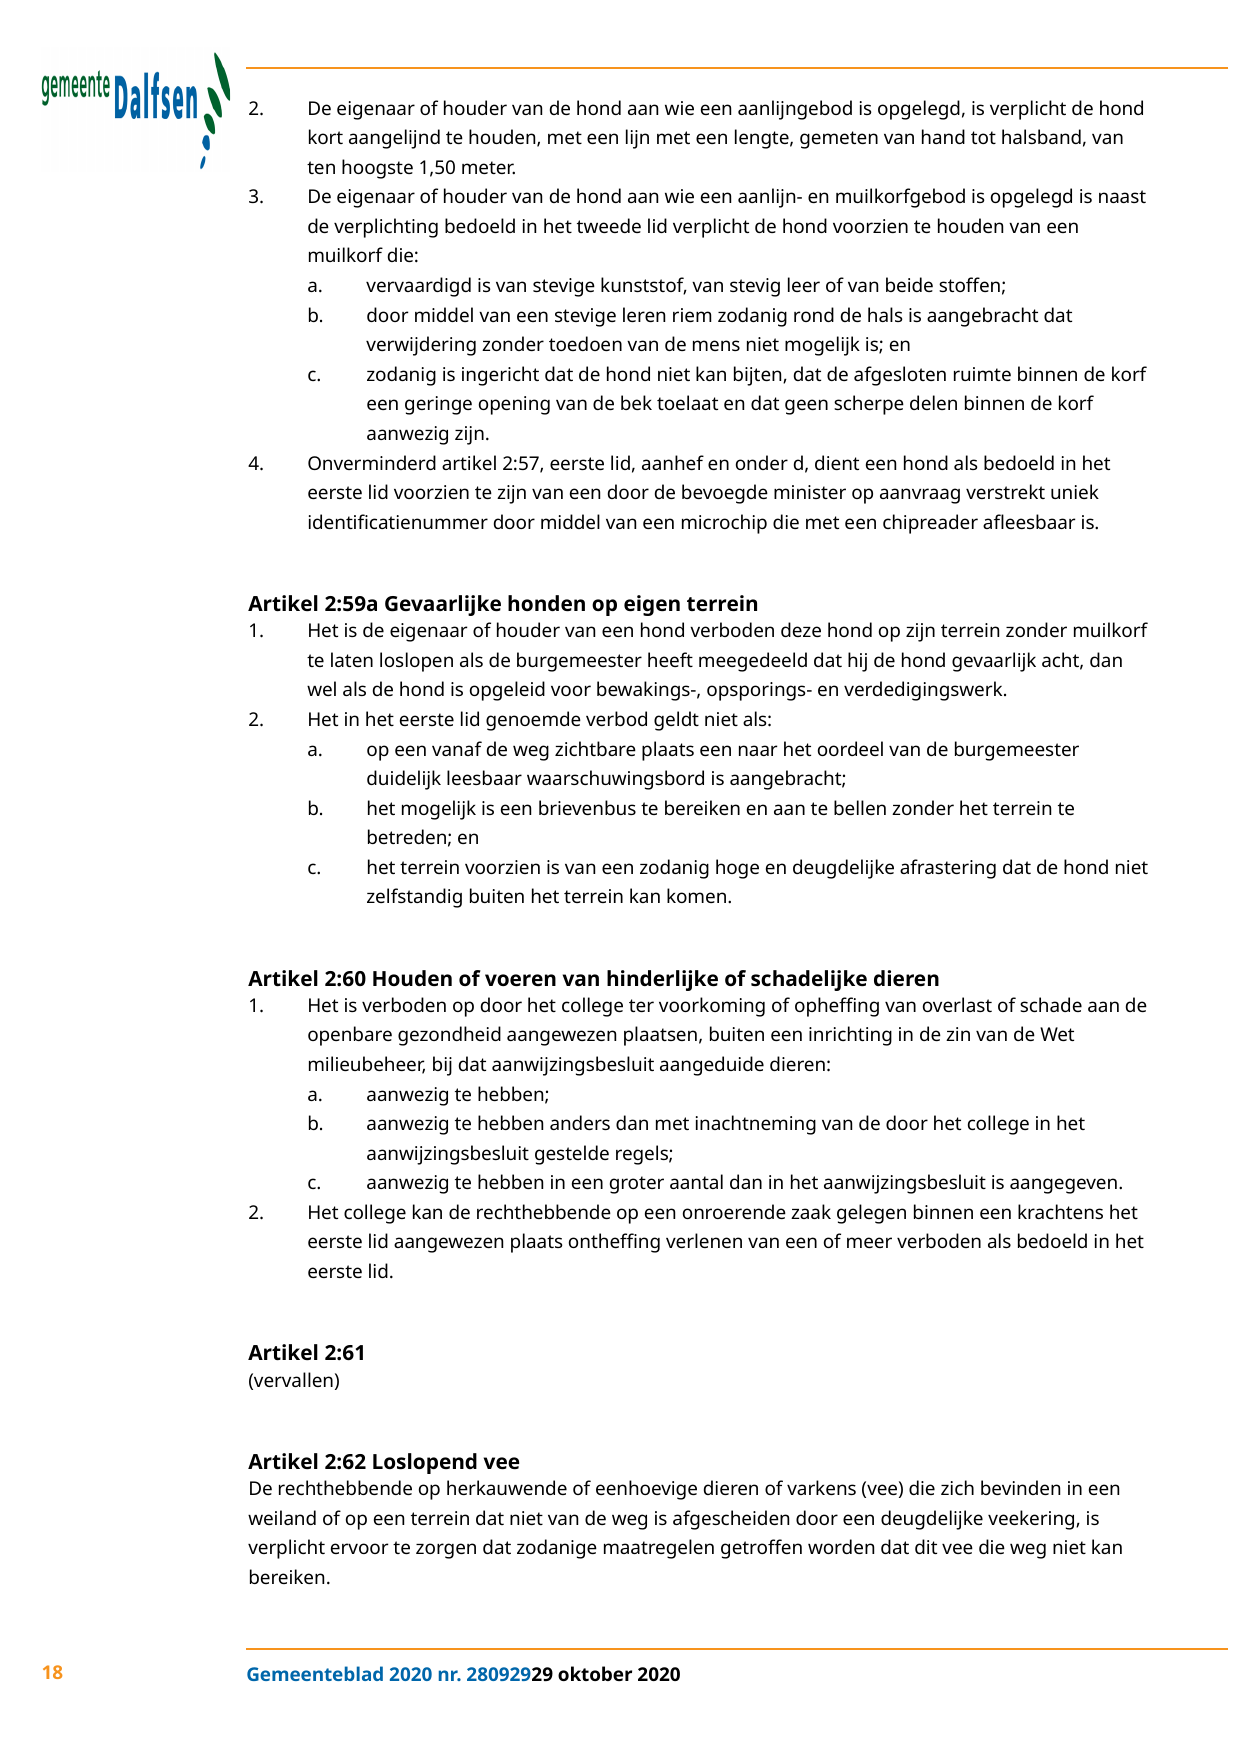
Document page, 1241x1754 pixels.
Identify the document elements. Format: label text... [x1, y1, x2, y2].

list De eigenaar of houder van de hond aan wie een aanlijngebod is opgelegd, is verplicht de hond kort aangelijnd te houden, met een lijn met een lengte, gemeten van hand tot halsband, van ten hoogste 1,50 meter. [248, 95, 1152, 180]
list vervaardigd is van stevige kunststof, van stevig leer of van beide stoffen; [307, 272, 1152, 298]
list het mogelijk is een brievenbus te bereiken en aan te bellen zonder het terrein te betreden; en [307, 795, 1152, 850]
list aanwezig te hebben in een groter aantal dan in het aanwijzingsbesluit is aangegeven. [307, 1169, 1152, 1195]
picture [41, 47, 231, 172]
list zodanig is ingericht dat de hond niet kan bijten, dat de afgesloten ruimte binnen de korf een geringe opening van de bek toelaat en dat geen scherpe delen binnen de korf aanwezig zijn. [307, 361, 1152, 446]
list het terrein voorzien is van een zodanig hoge en deugdelijke afrastering dat de hond niet zelfstandig buiten het terrein kan komen. [307, 854, 1152, 909]
list Het is verboden op door het college ter voorkoming of opheffing van overlast of schade aan de openbare gezondheid aangewezen plaatsen, buiten een inrichting in de zin van de Wet milieubeheer, bij dat aanwijzingsbesluit aangeduide dieren: [248, 992, 1152, 1077]
list op een vanaf de weg zichtbare plaats een naar het oordeel van de burgemeester duidelijk leesbaar waarschuwingsbord is aangebracht; [307, 736, 1152, 791]
list Het in het eerste lid genoemde verbod geldt niet als: [248, 706, 1152, 732]
text Artikel 2:62 Loslopend vee [248, 1447, 1152, 1475]
list door middel van een stevige leren riem zodanig rond de hals is aangebracht dat verwijdering zonder toedoen van de mens niet mogelijk is; en [307, 302, 1152, 357]
list aanwezig te hebben; [307, 1081, 1152, 1107]
list aanwezig te hebben anders dan met inachtneming van de door het college in het aanwijzingsbesluit gestelde regels; [307, 1110, 1152, 1166]
list Het is de eigenaar of houder van een hond verboden deze hond op zijn terrein zonder muilkorf te laten loslopen als de burgemeester heeft meegedeeld dat hij de hond gevaarlijk acht, dan wel als de hond is opgeleid voor bewakings-, opsporings- en verdedigingswerk. [248, 617, 1152, 702]
text Artikel 2:61 [248, 1338, 1152, 1367]
list De eigenaar of houder van de hond aan wie een aanlijn- en muilkorfgebod is opgelegd is naast de verplichting bedoeld in het tweede lid verplicht de hond voorzien te houden van een muilkorf die: [248, 183, 1152, 268]
text Artikel 2:60 Houden of voeren van hinderlijke of schadelijke dieren [248, 964, 1152, 992]
text Artikel 2:59a Gevaarlijke honden op eigen terrein [248, 589, 1152, 617]
text De rechthebbende op herkauwende of eenhoevige dieren of varkens (vee) die zich bevinden in een weiland of op een terrein dat niet van de weg is afgescheiden door een deugdelijke veekering, is verplicht ervoor te zorgen dat zodanige maatregelen getroffen worden dat dit vee die weg niet kan bereiken. [248, 1475, 1152, 1590]
text (vervallen) [248, 1367, 1152, 1392]
list Het college kan de rechthebbende op een onroerende zaak gelegen binnen een krachtens het eerste lid aangewezen plaats ontheffing verlenen van een of meer verboden als bedoeld in het eerste lid. [248, 1199, 1152, 1284]
list Onverminderd artikel 2:57, eerste lid, aanhef en onder d, dient een hond als bedoeld in het eerste lid voorzien te zijn van een door de bevoegde minister op aanvraag verstrekt uniek identificatienummer door middel van een microchip die met een chipreader afleesbaar is. [248, 450, 1152, 535]
